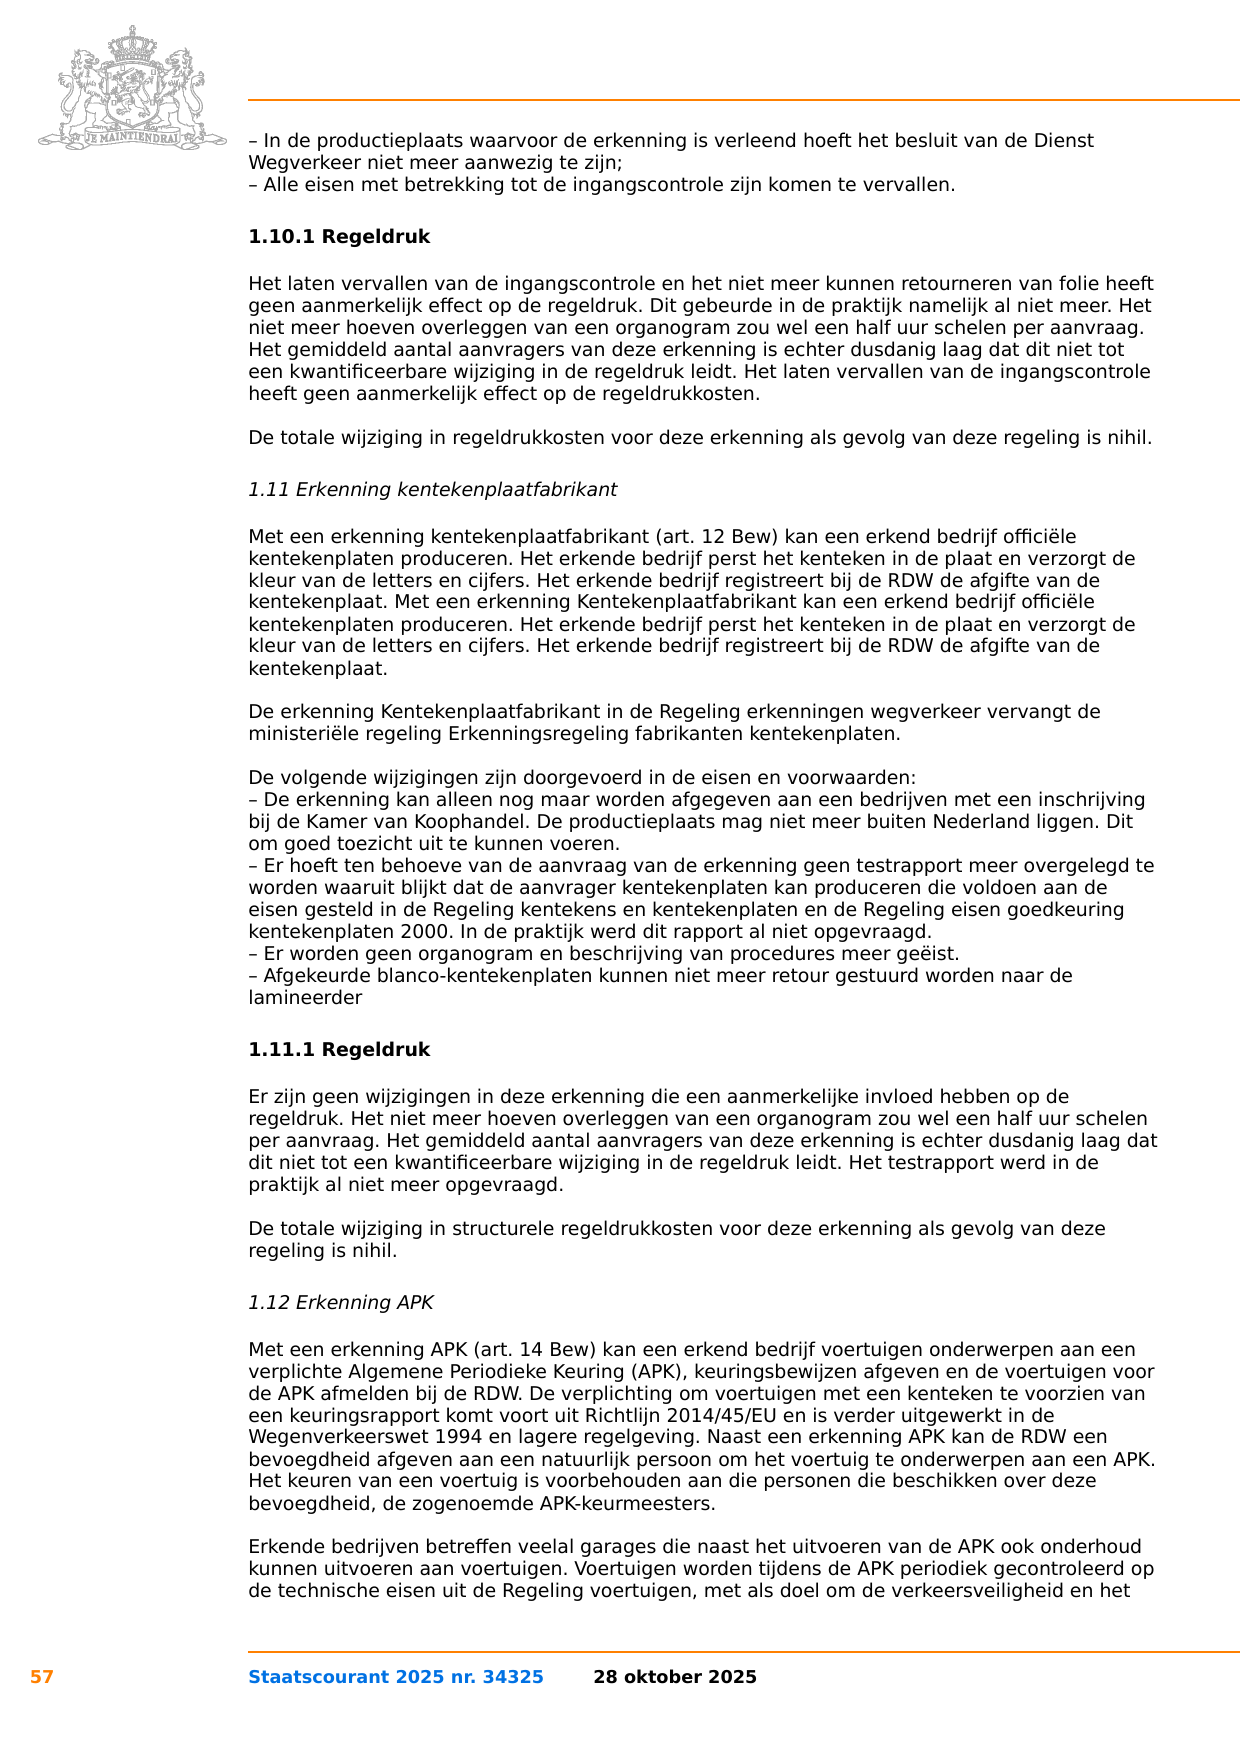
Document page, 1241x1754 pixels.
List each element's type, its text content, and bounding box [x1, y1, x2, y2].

text – Er hoeft ten behoeve van de aanvraag van de erkenning geen testrapport meer overgelegd te worden waaruit blijkt dat de aanvrager kentekenplaten kan produceren die voldoen aan de eisen gesteld in de Regeling kentekens en kentekenplaten en de Regeling eisen goedkeuring kentekenplaten 2000. In de praktijk werd dit rapport al niet opgevraagd. [248, 855, 1163, 943]
text De erkenning Kentekenplaatfabrikant in de Regeling erkenningen wegverkeer vervangt de ministeriële regeling Erkenningsregeling fabrikanten kentekenplaten. [248, 701, 1163, 745]
subtitle 1.12 Erkenning APK [248, 1292, 1163, 1313]
text De volgende wijzigingen zijn doorgevoerd in de eisen en voorwaarden: [248, 767, 1163, 789]
text – Er worden geen organogram en beschrijving van procedures meer geëist. [248, 943, 1163, 965]
text Er zijn geen wijzigingen in deze erkenning die een aanmerkelijke invloed hebben op de regeldruk. Het niet meer hoeven overleggen van een organogram zou wel een half uur schelen per aanvraag. Het gemiddeld aantal aanvragers van deze erkenning is echter dusdanig laag dat dit niet tot een kwantificeerbare wijziging in de regeldruk leidt. Het testrapport werd in de praktijk al niet meer opgevraagd. [248, 1086, 1163, 1196]
subtitle 1.11.1 Regeldruk [248, 1039, 1163, 1061]
subtitle 1.11 Erkenning kentekenplaatfabrikant [248, 478, 1163, 501]
picture [38, 25, 227, 150]
text Erkende bedrijven betreffen veelal garages die naast het uitvoeren van de APK ook onderhoud kunnen uitvoeren aan voertuigen. Voertuigen worden tijdens de APK periodiek gecontroleerd op de technische eisen uit de Regeling voertuigen, met als doel om de verkeersveiligheid en het [248, 1536, 1163, 1602]
subtitle 1.10.1 Regeldruk [248, 226, 1163, 248]
text De totale wijziging in regeldrukkosten voor deze erkenning als gevolg van deze regeling is nihil. [248, 427, 1163, 448]
text Met een erkenning APK (art. 14 Bew) kan een erkend bedrijf voertuigen onderwerpen aan een verplichte Algemene Periodieke Keuring (APK), keuringsbewijzen afgeven en de voertuigen voor de APK afmelden bij de RDW. De verplichting om voertuigen met een kenteken te voorzien van een keuringsrapport komt voort uit Richtlijn 2014/45/EU en is verder uitgewerkt in de Wegenverkeerswet 1994 en lagere regelgeving. Naast een erkenning APK kan de RDW een bevoegdheid afgeven aan een natuurlijk persoon om het voertuig te onderwerpen aan een APK. Het keuren van een voertuig is voorbehouden aan die personen die beschikken over deze bevoegdheid, de zogenoemde APK-keurmeesters. [248, 1338, 1163, 1514]
text – Afgekeurde blanco-kentekenplaten kunnen niet meer retour gestuurd worden naar de lamineerder [248, 965, 1163, 1009]
text – Alle eisen met betrekking tot de ingangscontrole zijn komen te vervallen. [248, 174, 1163, 196]
text De totale wijziging in structurele regeldrukkosten voor deze erkenning als gevolg van deze regeling is nihil. [248, 1218, 1163, 1262]
text Met een erkenning kentekenplaatfabrikant (art. 12 Bew) kan een erkend bedrijf officiële kentekenplaten produceren. Het erkende bedrijf perst het kenteken in de plaat en verzorgt de kleur van de letters en cijfers. Het erkende bedrijf registreert bij de RDW de afgifte van de kentekenplaat. Met een erkenning Kentekenplaatfabrikant kan een erkend bedrijf officiële kentekenplaten produceren. Het erkende bedrijf perst het kenteken in de plaat en verzorgt de kleur van de letters en cijfers. Het erkende bedrijf registreert bij de RDW de afgifte van de kentekenplaat. [248, 526, 1163, 679]
text – De erkenning kan alleen nog maar worden afgegeven aan een bedrijven met een inschrijving bij de Kamer van Koophandel. De productieplaats mag niet meer buiten Nederland liggen. Dit om goed toezicht uit te kunnen voeren. [248, 789, 1163, 855]
text Het laten vervallen van de ingangscontrole en het niet meer kunnen retourneren van folie heeft geen aanmerkelijk effect op de regeldruk. Dit gebeurde in de praktijk namelijk al niet meer. Het niet meer hoeven overleggen van een organogram zou wel een half uur schelen per aanvraag. Het gemiddeld aantal aanvragers van deze erkenning is echter dusdanig laag dat dit niet tot een kwantificeerbare wijziging in de regeldruk leidt. Het laten vervallen van de ingangscontrole heeft geen aanmerkelijk effect op de regeldrukkosten. [248, 273, 1163, 405]
text – In de productieplaats waarvoor de erkenning is verleend hoeft het besluit van de Dienst Wegverkeer niet meer aanwezig te zijn; [248, 130, 1163, 174]
